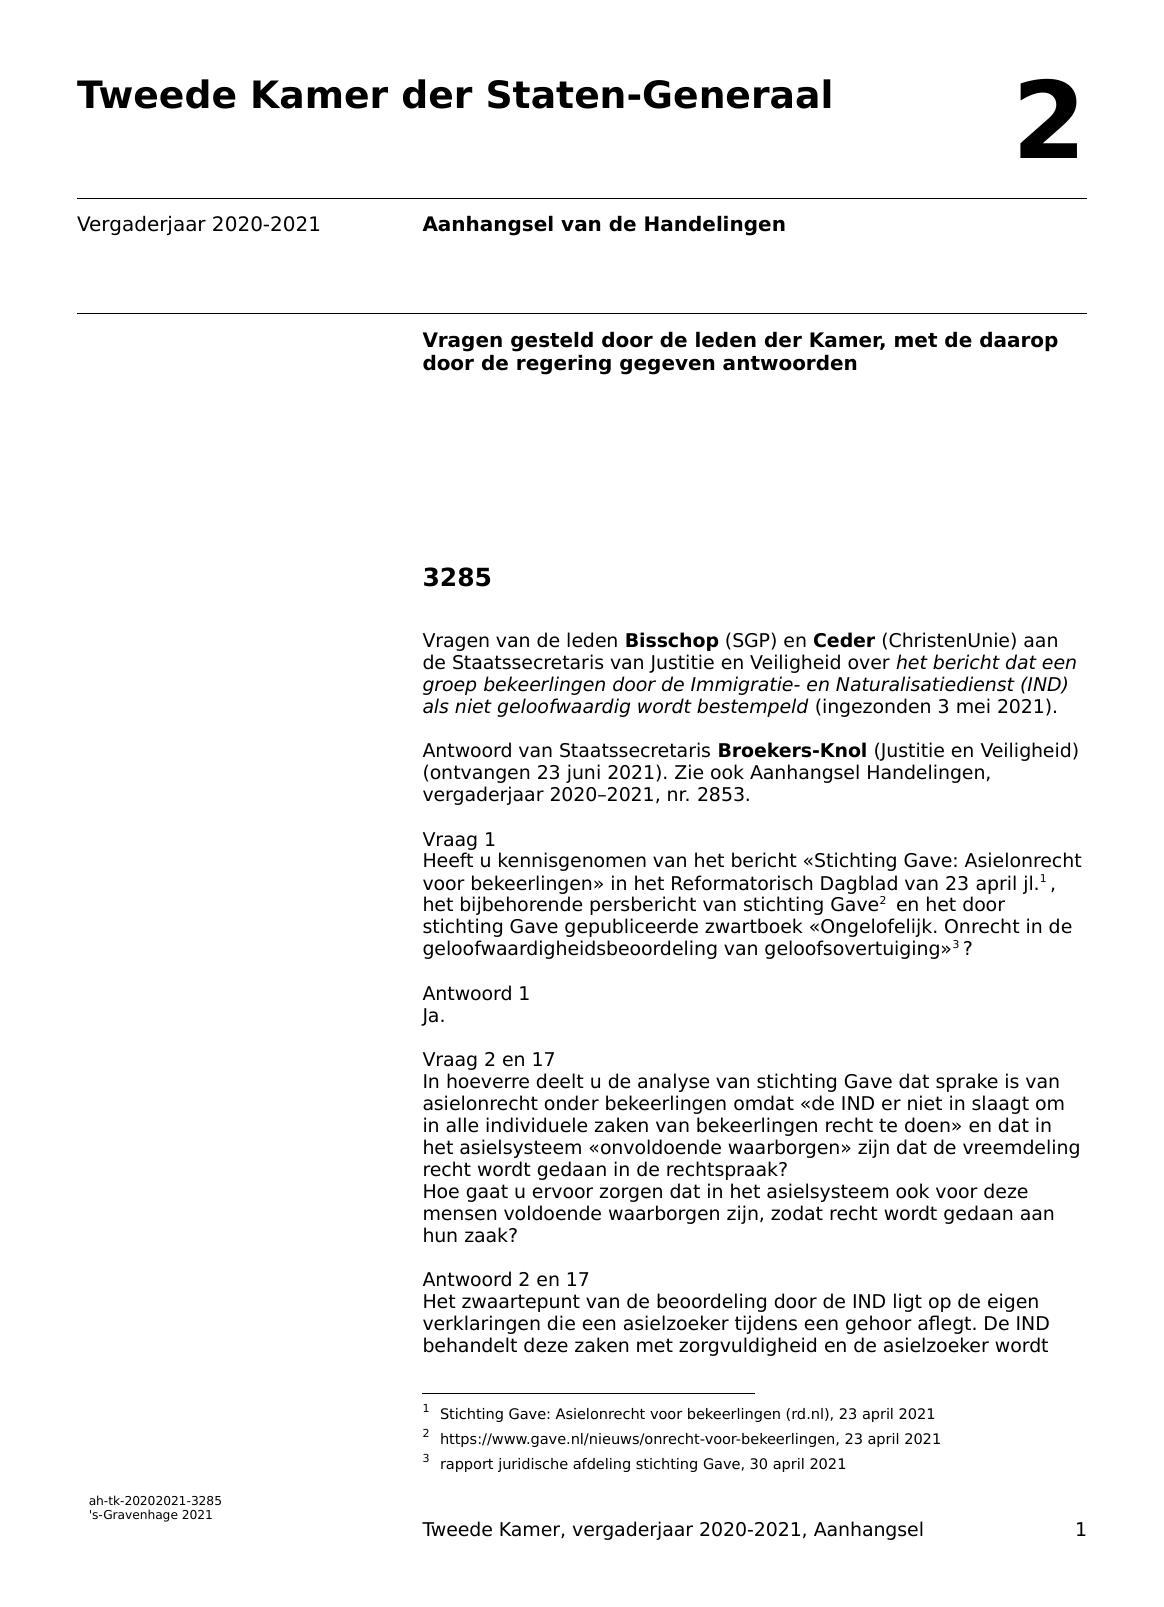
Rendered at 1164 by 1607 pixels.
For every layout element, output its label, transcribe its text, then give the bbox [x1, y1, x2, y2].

table_header 2 [886, 59, 1087, 198]
table_header Tweede Kamer der Staten-Generaal [77, 59, 886, 198]
table_cell Vergaderjaar 2020-2021 [77, 199, 422, 313]
text rapport juridische afdeling stichting Gave, 30 april 2021 [422, 1452, 1087, 1474]
text https://www.gave.nl/nieuws/onrecht-voor-bekeerlingen, 23 april 2021 [422, 1427, 1087, 1449]
text 3285 [422, 563, 1087, 592]
text Antwoord van Staatssecretaris Broekers-Knol (Justitie en Veiligheid) (ontvangen 23 juni 2021). Zie ook Aanhangsel Handelingen, vergaderjaar 2020–2021, nr. 2853. [422, 740, 1087, 806]
text Heeft u kennisgenomen van het bericht «Stichting Gave: Asielonrecht voor bekeerlingen» in het Reformatorisch Dagblad van 23 april jl., het bijbehorende persbericht van stichting Gave en het door stichting Gave gepubliceerde zwartboek «Ongelofelijk. Onrecht in de geloofwaardigheidsbeoordeling van geloofsovertuiging»? [422, 850, 1087, 960]
text Stichting Gave: Asielonrecht voor bekeerlingen (rd.nl), 23 april 2021 [422, 1402, 1087, 1424]
text Vraag 1 [422, 828, 1087, 850]
text Antwoord 2 en 17 [422, 1269, 1087, 1291]
text ah-tk-20202021-3285 [88, 1494, 323, 1508]
text In hoeverre deelt u de analyse van stichting Gave dat sprake is van asielonrecht onder bekeerlingen omdat «de IND er niet in slaagt om in alle individuele zaken van bekeerlingen recht te doen» en dat in het asielsysteem «onvoldoende waarborgen» zijn dat de vreemdeling recht wordt gedaan in de rechtspraak? [422, 1071, 1087, 1181]
table_cell [77, 314, 422, 375]
text Ja. [422, 1004, 1087, 1026]
text Hoe gaat u ervoor zorgen dat in het asielsysteem ook voor deze mensen voldoende waarborgen zijn, zodat recht wordt gedaan aan hun zaak? [422, 1181, 1087, 1246]
text Antwoord 1 [422, 982, 1087, 1004]
text 's-Gravenhage 2021 [88, 1508, 323, 1522]
text Vragen van de leden Bisschop (SGP) en Ceder (ChristenUnie) aan de Staatssecretaris van Justitie en Veiligheid over het bericht dat een groep bekeerlingen door de Immigratie- en Naturalisatiedienst (IND) als niet geloofwaardig wordt bestempeld (ingezonden 3 mei 2021). [422, 630, 1087, 718]
table_cell Aanhangsel van de Handelingen [422, 199, 1087, 313]
text Vraag 2 en 17 [422, 1049, 1087, 1071]
text Het zwaartepunt van de beoordeling door de IND ligt op de eigen verklaringen die een asielzoeker tijdens een gehoor aflegt. De IND behandelt deze zaken met zorgvuldigheid en de asielzoeker wordt [422, 1291, 1087, 1357]
table_cell Vragen gesteld door de leden der Kamer, met de daarop door de regering gegeven antwoorden [422, 314, 1087, 375]
